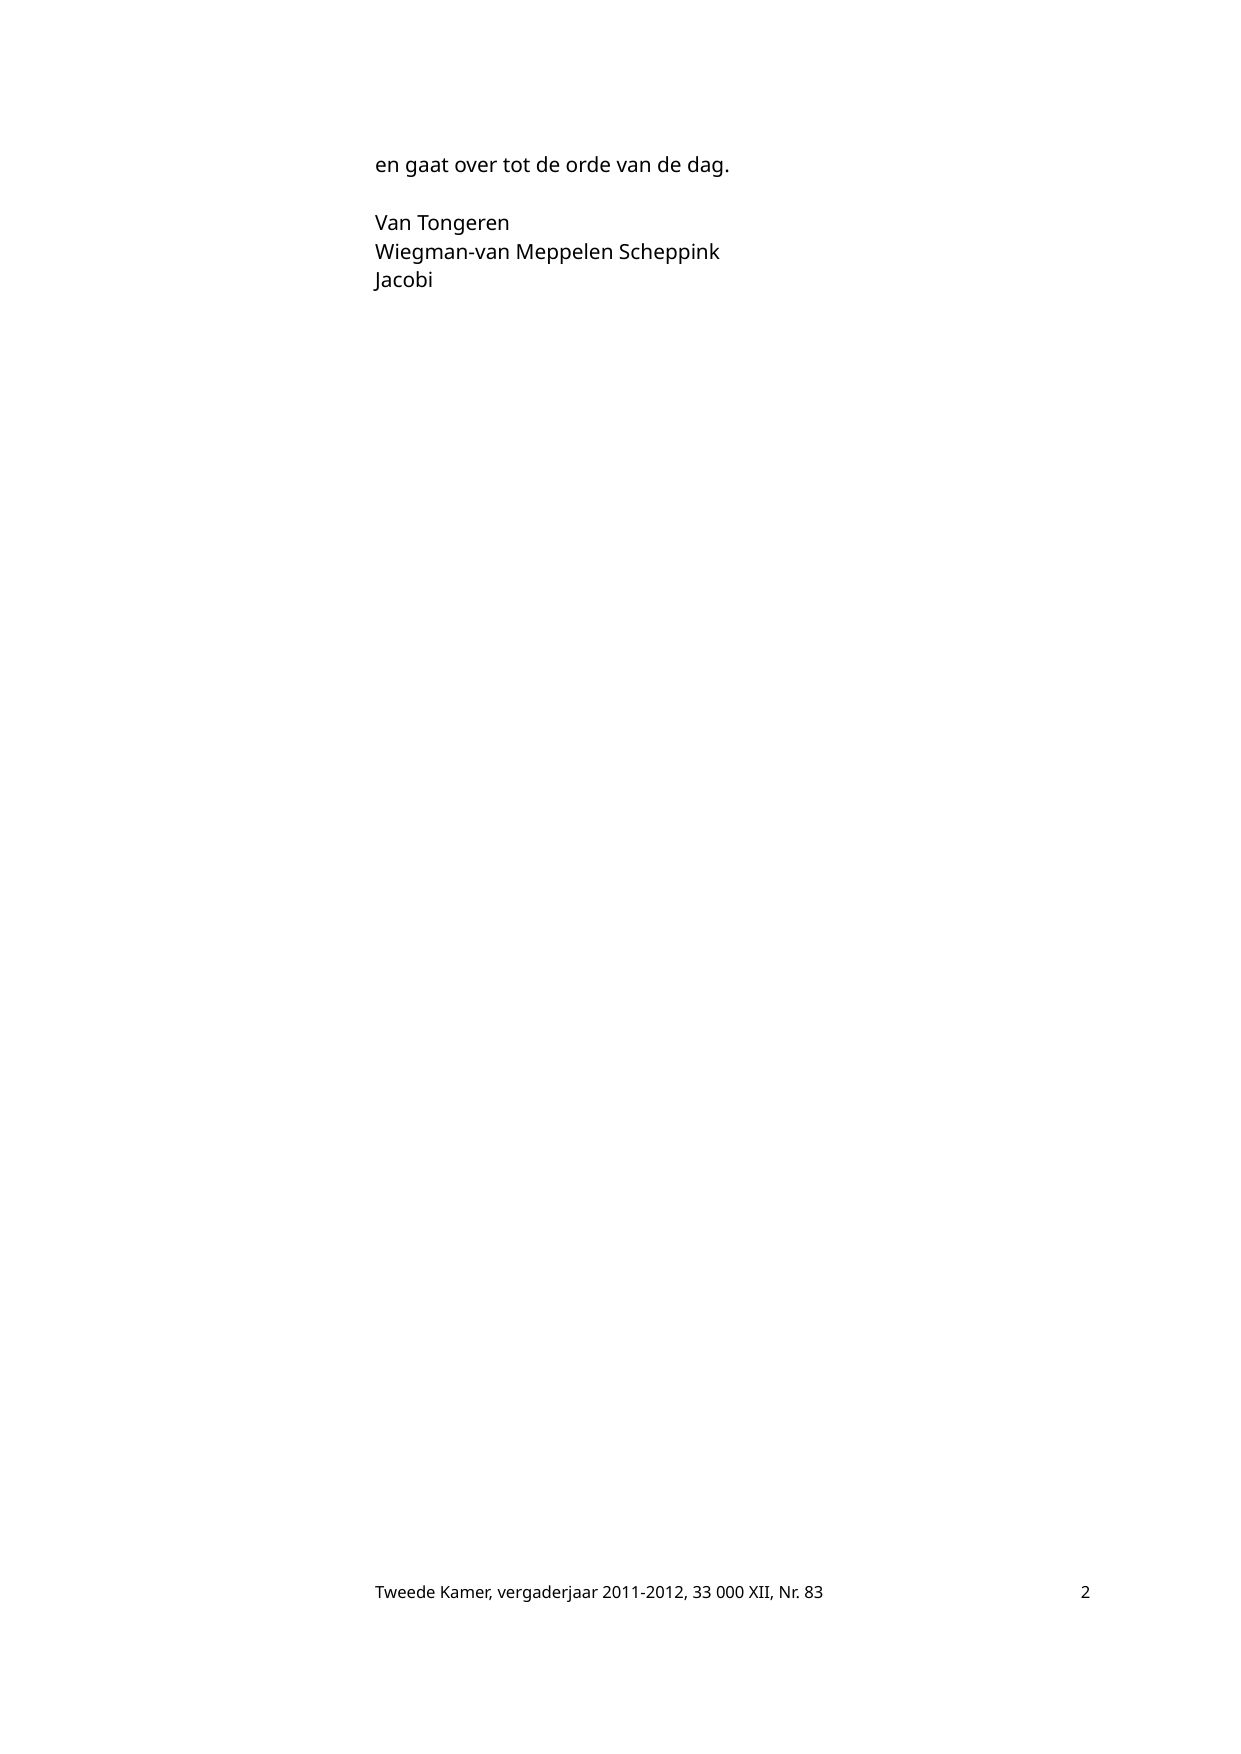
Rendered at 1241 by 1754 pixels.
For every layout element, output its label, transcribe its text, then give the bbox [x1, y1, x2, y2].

text en gaat over tot de orde van de dag. [375, 150, 1090, 178]
text Wiegman-van Meppelen Scheppink [375, 237, 1090, 265]
text Jacobi [375, 265, 1090, 294]
text Van Tongeren [375, 208, 1090, 237]
